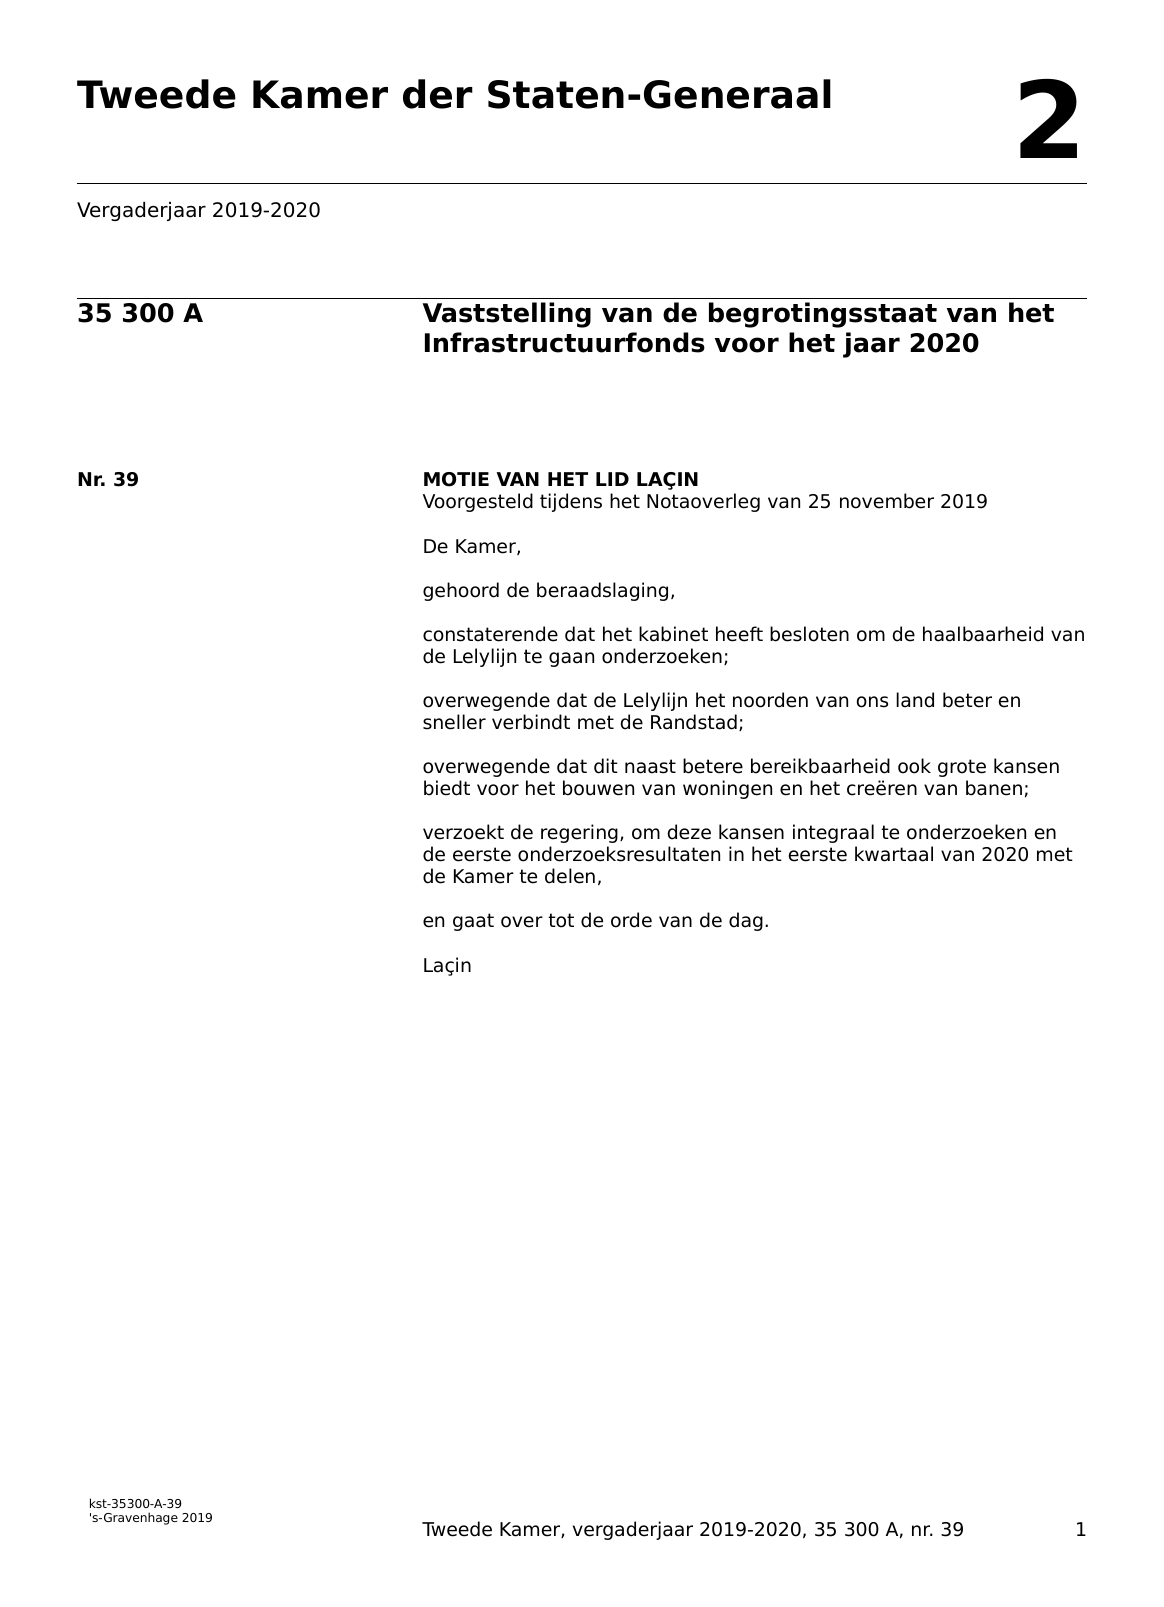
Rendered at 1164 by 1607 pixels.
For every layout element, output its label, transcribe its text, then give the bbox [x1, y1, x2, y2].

text kst-35300-A-39 [88, 1497, 323, 1511]
table_header 2 [886, 59, 1087, 183]
text gehoord de beraadslaging, [422, 580, 1087, 602]
text De Kamer, [422, 536, 1087, 557]
table_cell Vergaderjaar 2019-2020 [77, 184, 1087, 298]
text verzoekt de regering, om deze kansen integraal te onderzoeken en de eerste onderzoeksresultaten in het eerste kwartaal van 2020 met de Kamer te delen, [422, 822, 1087, 888]
text Voorgesteld tijdens het Notaoverleg van 25 november 2019 [422, 491, 1087, 513]
text constaterende dat het kabinet heeft besloten om de haalbaarheid van de Lelylijn te gaan onderzoeken; [422, 624, 1087, 668]
subtitle 35 300 A Vaststelling van de begrotingsstaat van het Infrastructuurfonds voor het jaar 2020 [77, 299, 1087, 358]
text overwegende dat de Lelylijn het noorden van ons land beter en sneller verbindt met de Randstad; [422, 690, 1087, 734]
text 's-Gravenhage 2019 [88, 1511, 323, 1525]
text Laçin [422, 954, 1087, 977]
table_header Tweede Kamer der Staten-Generaal [77, 59, 886, 183]
text en gaat over tot de orde van de dag. [422, 910, 1087, 932]
subtitle Nr. 39 MOTIE VAN HET LID LAÇIN [77, 469, 1087, 491]
text overwegende dat dit naast betere bereikbaarheid ook grote kansen biedt voor het bouwen van woningen en het creëren van banen; [422, 756, 1087, 800]
